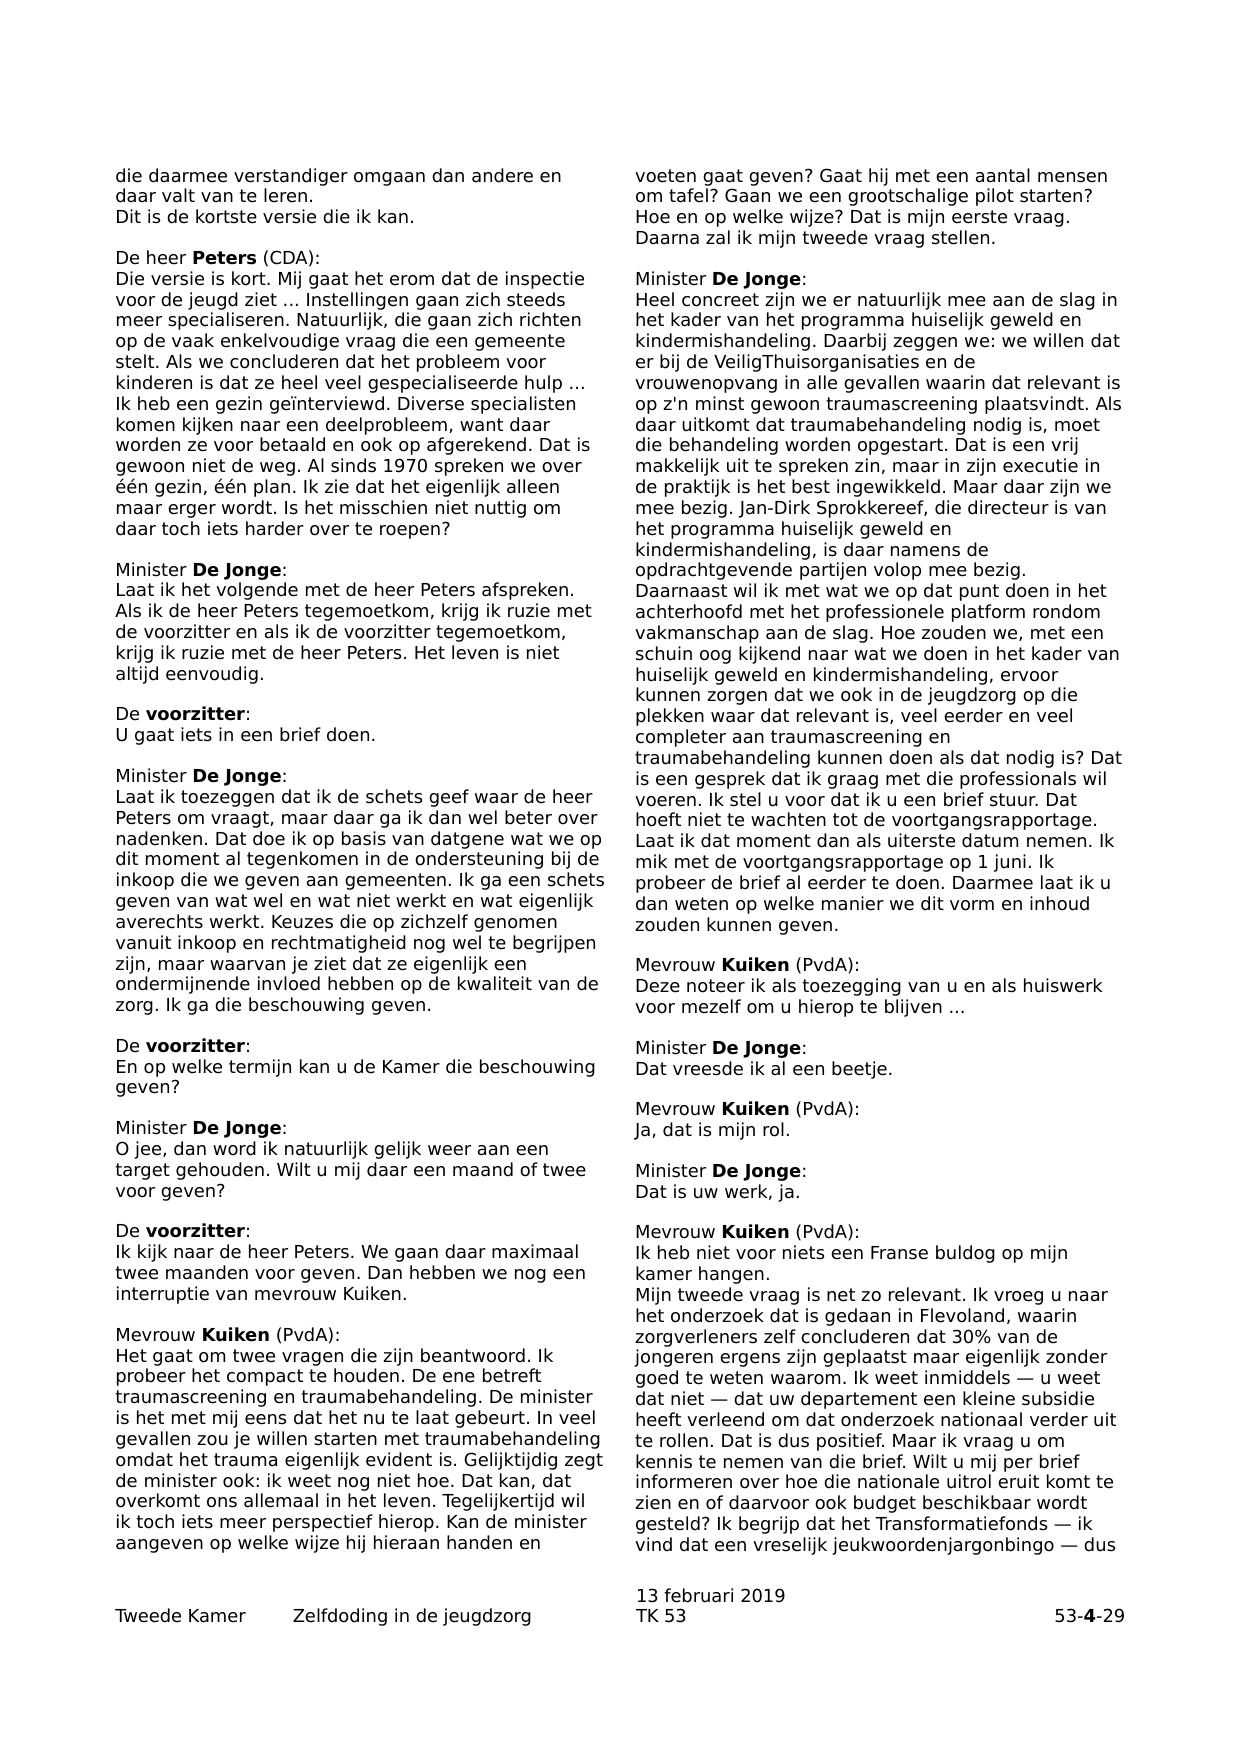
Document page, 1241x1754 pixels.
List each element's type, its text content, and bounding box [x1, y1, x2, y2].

text De voorzitter: [115, 1036, 605, 1056]
text En op welke termijn kan u de Kamer die beschouwing geven? [115, 1056, 605, 1098]
text Dat vreesde ik al een beetje. [635, 1058, 1125, 1079]
text De heer Peters (CDA): [115, 248, 605, 268]
text Heel concreet zijn we er natuurlijk mee aan de slag in het kader van het programma huiselijk geweld en kindermishandeling. Daarbij zeggen we: we willen dat er bij de VeiligThuisorganisaties en de vrouwenopvang in alle gevallen waarin dat relevant is op z'n minst gewoon traumascreening plaatsvindt. Als daar uitkomt dat traumabehandeling nodig is, moet die behandeling worden opgestart. Dat is een vrij makkelijk uit te spreken zin, maar in zijn executie in de praktijk is het best ingewikkeld. Maar daar zijn we mee bezig. Jan-Dirk Sprokkereef, die directeur is van het programma huiselijk geweld en kindermishandeling, is daar namens de opdrachtgevende partijen volop mee bezig. Daarnaast wil ik met wat we op dat punt doen in het achterhoofd met het professionele platform rondom vakmanschap aan de slag. Hoe zouden we, met een schuin oog kijkend naar wat we doen in het kader van huiselijk geweld en kindermishandeling, ervoor kunnen zorgen dat we ook in de jeugdzorg op die plekken waar dat relevant is, veel eerder en veel completer aan traumascreening en traumabehandeling kunnen doen als dat nodig is? Dat is een gesprek dat ik graag met die professionals wil voeren. Ik stel u voor dat ik u een brief stuur. Dat hoeft niet te wachten tot de voortgangsrapportage. Laat ik dat moment dan als uiterste datum nemen. Ik mik met de voortgangsrapportage op 1 juni. Ik probeer de brief al eerder te doen. Daarmee laat ik u dan weten op welke manier we dit vorm en inhoud zouden kunnen geven. [635, 289, 1125, 935]
text Mijn tweede vraag is net zo relevant. Ik vroeg u naar het onderzoek dat is gedaan in Flevoland, waarin zorgverleners zelf concluderen dat 30% van de jongeren ergens zijn geplaatst maar eigenlijk zonder goed te weten waarom. Ik weet inmiddels — u weet dat niet — dat uw departement een kleine subsidie heeft verleend om dat onderzoek nationaal verder uit te rollen. Dat is dus positief. Maar ik vraag u om kennis te nemen van die brief. Wilt u mij per brief informeren over hoe die nationale uitrol eruit komt te zien en of daarvoor ook budget beschikbaar wordt gesteld? Ik begrijp dat het Transformatiefonds — ik vind dat een vreselijk jeukwoordenjargonbingo — dus [635, 1285, 1125, 1556]
text Minister De Jonge: [115, 1118, 605, 1139]
text Minister De Jonge: [635, 1161, 1125, 1181]
text Mevrouw Kuiken (PvdA): [635, 1222, 1125, 1243]
text Minister De Jonge: [635, 1038, 1125, 1058]
text Laat ik toezeggen dat ik de schets geef waar de heer Peters om vraagt, maar daar ga ik dan wel beter over nadenken. Dat doe ik op basis van datgene wat we op dit moment al tegenkomen in de ondersteuning bij de inkoop die we geven aan gemeenten. Ik ga een schets geven van wat wel en wat niet werkt en wat eigenlijk averechts werkt. Keuzes die op zichzelf genomen vanuit inkoop en rechtmatigheid nog wel te begrijpen zijn, maar waarvan je ziet dat ze eigenlijk een ondermijnende invloed hebben op de kwaliteit van de zorg. Ik ga die beschouwing geven. [115, 787, 605, 1016]
text Mevrouw Kuiken (PvdA): [115, 1324, 605, 1345]
text die daarmee verstandiger omgaan dan andere en daar valt van te leren. [115, 165, 605, 207]
text Laat ik het volgende met de heer Peters afspreken. Als ik de heer Peters tegemoetkom, krijg ik ruzie met de voorzitter en als ik de voorzitter tegemoetkom, krijg ik ruzie met de heer Peters. Het leven is niet altijd eenvoudig. [115, 580, 605, 684]
text De voorzitter: [115, 1221, 605, 1242]
text Het gaat om twee vragen die zijn beantwoord. Ik probeer het compact te houden. De ene betreft traumascreening en traumabehandeling. De minister is het met mij eens dat het nu te laat gebeurt. In veel gevallen zou je willen starten met traumabehandeling omdat het trauma eigenlijk evident is. Gelijktijdig zegt de minister ook: ik weet nog niet hoe. Dat kan, dat overkomt ons allemaal in het leven. Tegelijkertijd wil ik toch iets meer perspectief hierop. Kan de minister aangeven op welke wijze hij hieraan handen en [115, 1345, 605, 1554]
text Dit is de kortste versie die ik kan. [115, 207, 605, 228]
text O jee, dan word ik natuurlijk gelijk weer aan een target gehouden. Wilt u mij daar een maand of twee voor geven? [115, 1139, 605, 1201]
text Deze noteer ik als toezegging van u en als huiswerk voor mezelf om u hierop te blijven ... [635, 976, 1125, 1018]
text Ja, dat is mijn rol. [635, 1120, 1125, 1141]
text Dat is uw werk, ja. [635, 1181, 1125, 1202]
text Die versie is kort. Mij gaat het erom dat de inspectie voor de jeugd ziet ... Instellingen gaan zich steeds meer specialiseren. Natuurlijk, die gaan zich richten op de vaak enkelvoudige vraag die een gemeente stelt. Als we concluderen dat het probleem voor kinderen is dat ze heel veel gespecialiseerde hulp ... Ik heb een gezin geïnterviewd. Diverse specialisten komen kijken naar een deelprobleem, want daar worden ze voor betaald en ook op afgerekend. Dat is gewoon niet de weg. Al sinds 1970 spreken we over één gezin, één plan. Ik zie dat het eigenlijk alleen maar erger wordt. Is het misschien niet nuttig om daar toch iets harder over te roepen? [115, 268, 605, 539]
text De voorzitter: [115, 704, 605, 725]
text Minister De Jonge: [635, 269, 1125, 289]
text Minister De Jonge: [115, 766, 605, 787]
text Minister De Jonge: [115, 559, 605, 580]
text U gaat iets in een brief doen. [115, 725, 605, 746]
text Ik heb niet voor niets een Franse buldog op mijn kamer hangen. [635, 1243, 1125, 1285]
text Mevrouw Kuiken (PvdA): [635, 955, 1125, 976]
text Mevrouw Kuiken (PvdA): [635, 1099, 1125, 1120]
text Ik kijk naar de heer Peters. We gaan daar maximaal twee maanden voor geven. Dan hebben we nog een interruptie van mevrouw Kuiken. [115, 1242, 605, 1304]
text voeten gaat geven? Gaat hij met een aantal mensen om tafel? Gaan we een grootschalige pilot starten? Hoe en op welke wijze? Dat is mijn eerste vraag. Daarna zal ik mijn tweede vraag stellen. [635, 165, 1125, 249]
